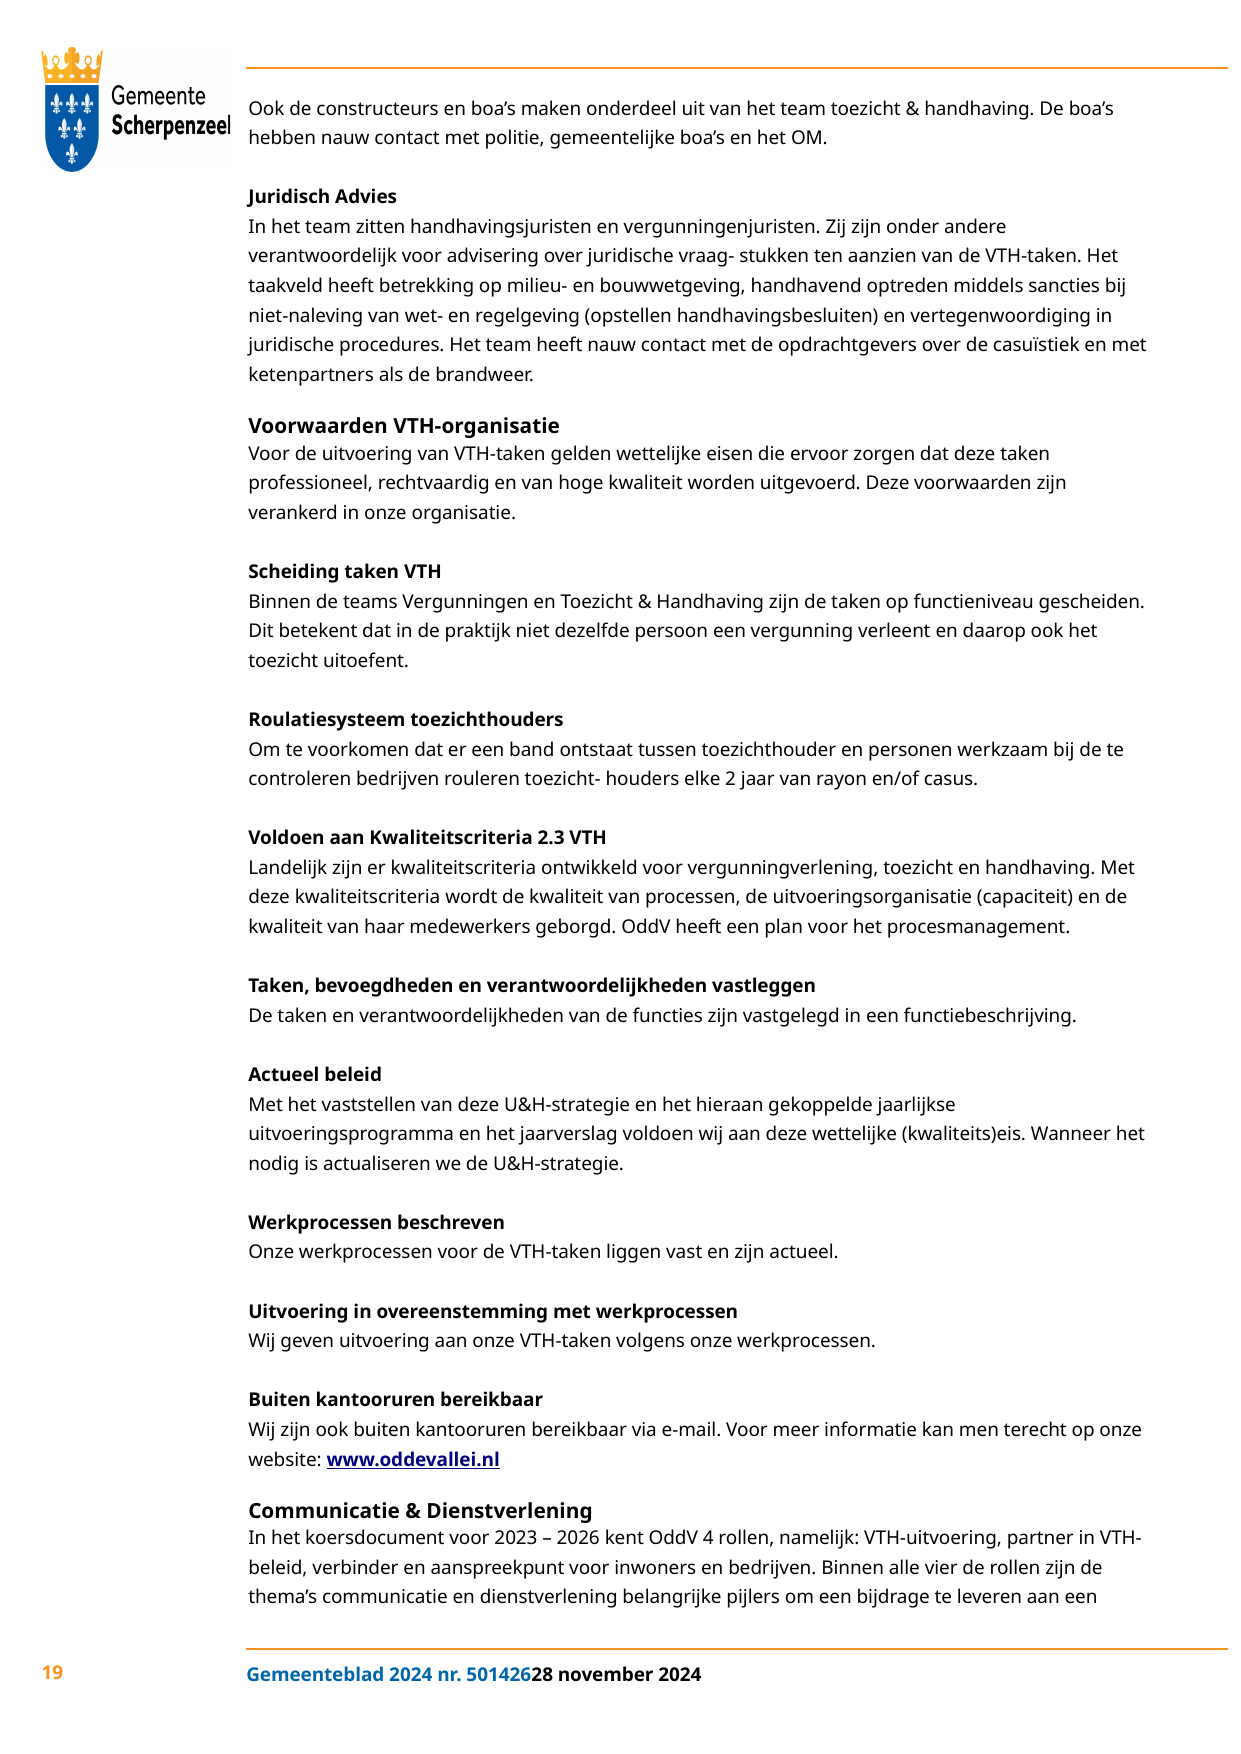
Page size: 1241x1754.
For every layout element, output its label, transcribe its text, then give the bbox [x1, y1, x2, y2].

text Communicatie & Dienstverlening [248, 1496, 1152, 1524]
text Met het vaststellen van deze U&H-strategie en het hieraan gekoppelde jaarlijkse uitvoeringsprogramma en het jaarverslag voldoen wij aan deze wettelijke (kwaliteits)eis. Wanneer het nodig is actualiseren we de U&H-strategie. [248, 1091, 1152, 1176]
text Binnen de teams Vergunningen en Toezicht & Handhaving zijn de taken op functieniveau gescheiden. Dit betekent dat in de praktijk niet dezelfde persoon een vergunning verleent en daarop ook het toezicht uitoefent. [248, 588, 1152, 673]
text De taken en verantwoordelijkheden van de functies zijn vastgelegd in een functiebeschrijving. [248, 1002, 1152, 1028]
text Onze werkprocessen voor de VTH-taken liggen vast en zijn actueel. [248, 1239, 1152, 1264]
text Voor de uitvoering van VTH-taken gelden wettelijke eisen die ervoor zorgen dat deze taken professioneel, rechtvaardig en van hoge kwaliteit worden uitgevoerd. Deze voorwaarden zijn verankerd in onze organisatie. [248, 440, 1152, 525]
picture [41, 47, 231, 172]
text Voorwaarden VTH-organisatie [248, 411, 1152, 440]
text Om te voorkomen dat er een band ontstaat tussen toezichthouder en personen werkzaam bij de te controleren bedrijven rouleren toezicht- houders elke 2 jaar van rayon en/of casus. [248, 736, 1152, 791]
text Taken, bevoegdheden en verantwoordelijkheden vastleggen [248, 972, 1152, 998]
text In het koersdocument voor 2023 – 2026 kent OddV 4 rollen, namelijk: VTH-uitvoering, partner in VTH-beleid, verbinder en aanspreekpunt voor inwoners en bedrijven. Binnen alle vier de rollen zijn de thema’s communicatie en dienstverlening belangrijke pijlers om een bijdrage te leveren aan een [248, 1524, 1152, 1609]
text Scheiding taken VTH [248, 558, 1152, 584]
text Landelijk zijn er kwaliteitscriteria ontwikkeld voor vergunningverlening, toezicht en handhaving. Met deze kwaliteitscriteria wordt de kwaliteit van processen, de uitvoeringsorganisatie (capaciteit) en de kwaliteit van haar medewerkers geborgd. OddV heeft een plan voor het procesmanagement. [248, 854, 1152, 939]
text Ook de constructeurs en boa’s maken onderdeel uit van het team toezicht & handhaving. De boa’s hebben nauw contact met politie, gemeentelijke boa’s en het OM. [248, 95, 1152, 150]
text Actueel beleid [248, 1061, 1152, 1087]
text Buiten kantooruren bereikbaar [248, 1387, 1152, 1412]
text Roulatiesysteem toezichthouders [248, 706, 1152, 732]
text In het team zitten handhavingsjuristen en vergunningenjuristen. Zij zijn onder andere verantwoordelijk voor advisering over juridische vraag- stukken ten aanzien van de VTH-taken. Het taakveld heeft betrekking op milieu- en bouwwetgeving, handhavend optreden middels sancties bij niet-naleving van wet- en regelgeving (opstellen handhavingsbesluiten) en vertegenwoordiging in juridische procedures. Het team heeft nauw contact met de opdrachtgevers over de casuïstiek en met ketenpartners als de brandweer. [248, 213, 1152, 387]
text Wij zijn ook buiten kantooruren bereikbaar via e-mail. Voor meer informatie kan men terecht op onze website: www.oddevallei.nl [248, 1416, 1152, 1471]
text Wij geven uitvoering aan onze VTH-taken volgens onze werkprocessen. [248, 1327, 1152, 1353]
text Voldoen aan Kwaliteitscriteria 2.3 VTH [248, 824, 1152, 850]
text Juridisch Advies [248, 183, 1152, 209]
text Uitvoering in overeenstemming met werkprocessen [248, 1298, 1152, 1323]
text Werkprocessen beschreven [248, 1209, 1152, 1235]
